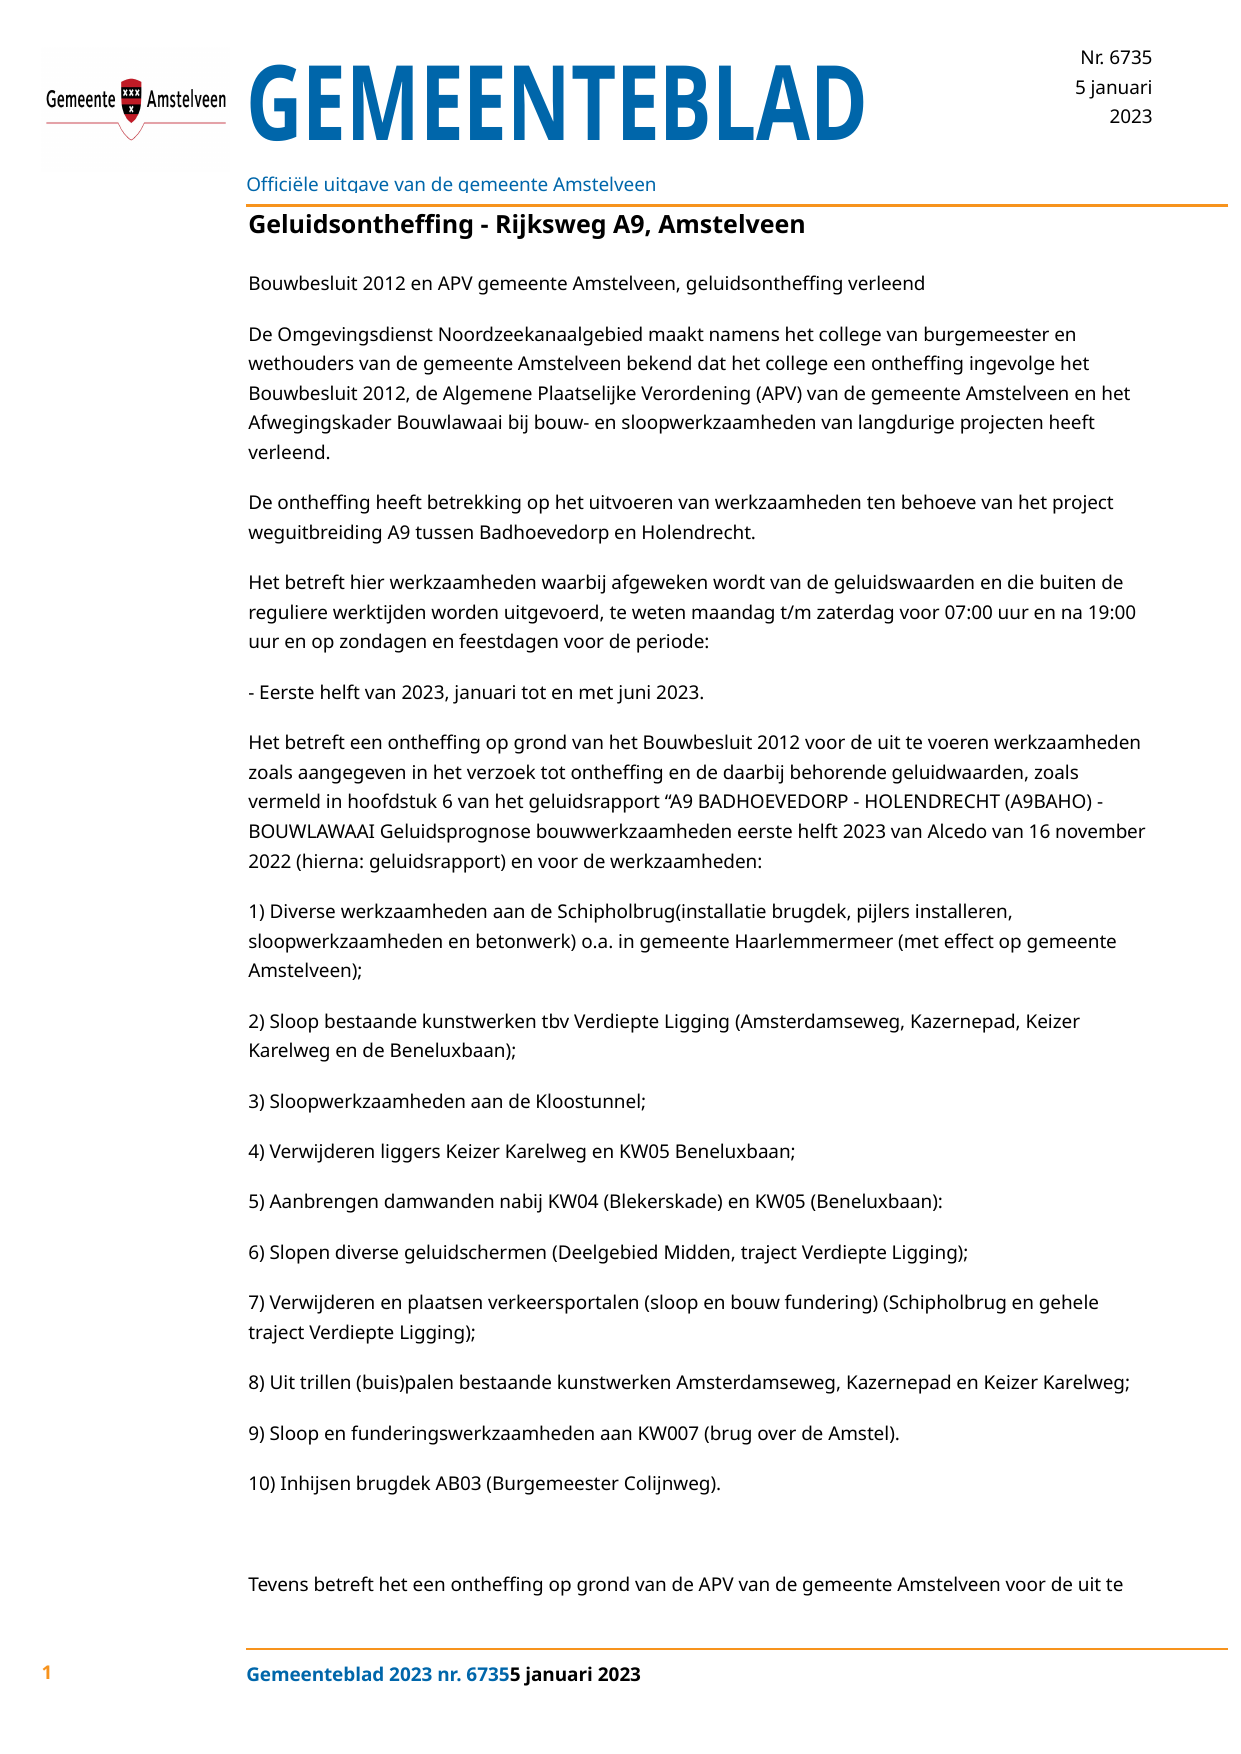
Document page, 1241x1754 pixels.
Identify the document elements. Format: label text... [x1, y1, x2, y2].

text 7) Verwijderen en plaatsen verkeersportalen (sloop en bouw fundering) (Schipholbrug en gehele traject Verdiepte Ligging); [248, 1289, 1152, 1345]
text 2) Sloop bestaande kunstwerken tbv Verdiepte Ligging (Amsterdamseweg, Kazernepad, Keizer Karelweg en de Beneluxbaan); [248, 1008, 1152, 1063]
text De Omgevingsdienst Noordzeekanaalgebied maakt namens het college van burgemeester en wethouders van de gemeente Amstelveen bekend dat het college een ontheffing ingevolge het Bouwbesluit 2012, de Algemene Plaatselijke Verordening (APV) van de gemeente Amstelveen en het Afwegingskader Bouwlawaai bij bouw- en sloopwerkzaamheden van langdurige projecten heeft verleend. [248, 321, 1152, 465]
text 5) Aanbrengen damwanden nabij KW04 (Blekerskade) en KW05 (Beneluxbaan): [248, 1189, 1152, 1214]
text Geluidsontheffing - Rijksweg A9, Amstelveen [248, 207, 1152, 241]
text Tevens betreft het een ontheffing op grond van de APV van de gemeente Amstelveen voor de uit te [248, 1571, 1152, 1597]
text Het betreft een ontheffing op grond van het Bouwbesluit 2012 voor de uit te voeren werkzaamheden zoals aangegeven in het verzoek tot ontheffing en de daarbij behorende geluidwaarden, zoals vermeld in hoofdstuk 6 van het geluidsrapport “A9 BADHOEVEDORP - HOLENDRECHT (A9BAHO) - BOUWLAWAAI Geluidsprognose bouwwerkzaamheden eerste helft 2023 van Alcedo van 16 november 2022 (hierna: geluidsrapport) en voor de werkzaamheden: [248, 729, 1152, 873]
text 10) Inhijsen brugdek AB03 (Burgemeester Colijnweg). [248, 1470, 1152, 1496]
text 6) Slopen diverse geluidschermen (Deelgebied Midden, traject Verdiepte Ligging); [248, 1239, 1152, 1265]
text 1) Diverse werkzaamheden aan de Schipholbrug(installatie brugdek, pijlers installeren, sloopwerkzaamheden en betonwerk) o.a. in gemeente Haarlemmermeer (met effect op gemeente Amstelveen); [248, 898, 1152, 983]
text - Eerste helft van 2023, januari tot en met juni 2023. [248, 679, 1152, 705]
text 3) Sloopwerkzaamheden aan de Kloostunnel; [248, 1088, 1152, 1113]
text Het betreft hier werkzaamheden waarbij afgeweken wordt van de geluidswaarden en die buiten de reguliere werktijden worden uitgevoerd, te weten maandag t/m zaterdag voor 07:00 uur en na 19:00 uur en op zondagen en feestdagen voor de periode: [248, 569, 1152, 654]
text 9) Sloop en funderingswerkzaamheden aan KW007 (brug over de Amstel). [248, 1420, 1152, 1446]
text De ontheffing heeft betrekking op het uitvoeren van werkzaamheden ten behoeve van het project weguitbreiding A9 tussen Badhoevedorp en Holendrecht. [248, 489, 1152, 545]
picture [41, 47, 231, 172]
text Bouwbesluit 2012 en APV gemeente Amstelveen, geluidsontheffing verleend [248, 270, 1152, 296]
text 4) Verwijderen liggers Keizer Karelweg en KW05 Beneluxbaan; [248, 1138, 1152, 1164]
text 8) Uit trillen (buis)palen bestaande kunstwerken Amsterdamseweg, Kazernepad en Keizer Karelweg; [248, 1369, 1152, 1395]
